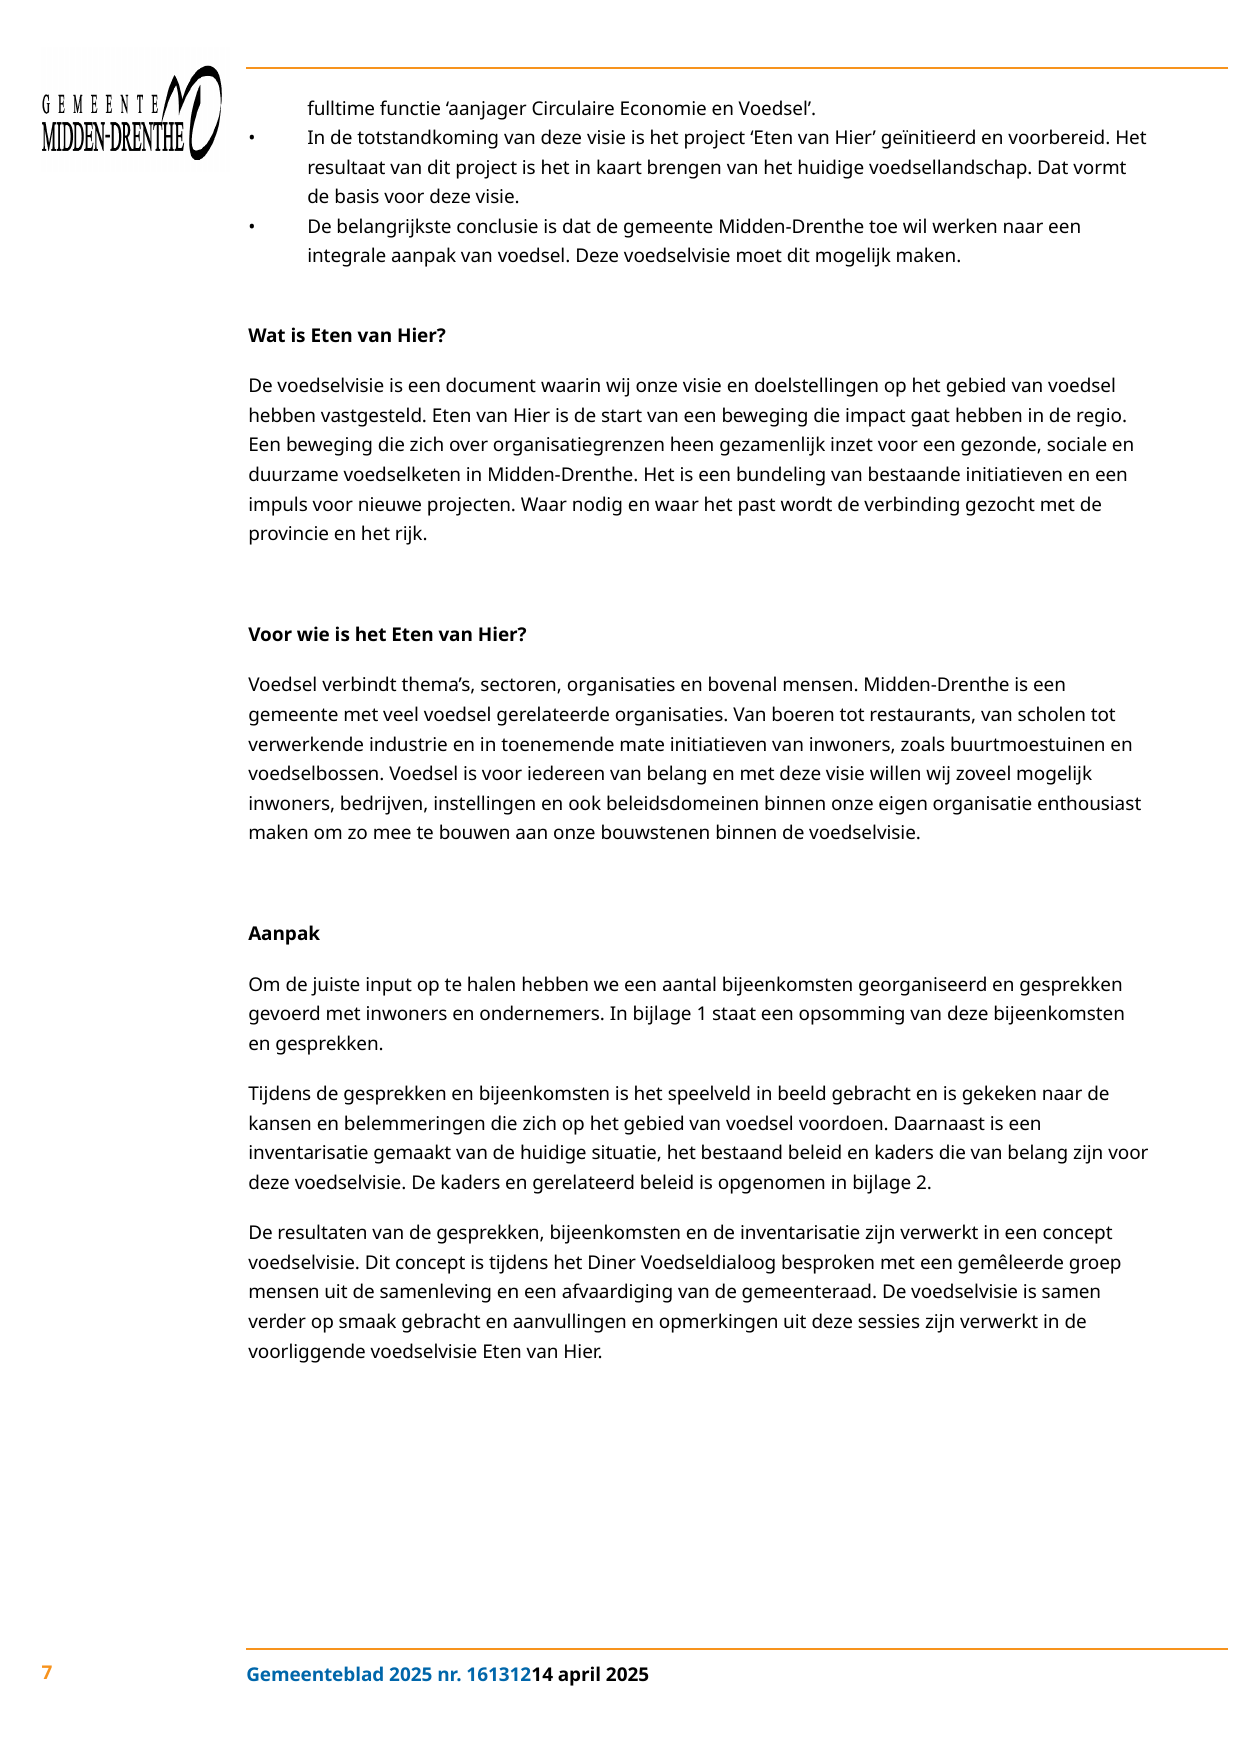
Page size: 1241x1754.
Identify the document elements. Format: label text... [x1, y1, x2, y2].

text De voedselvisie is een document waarin wij onze visie en doelstellingen op het gebied van voedsel hebben vastgesteld. Eten van Hier is de start van een beweging die impact gaat hebben in de regio. Een beweging die zich over organisatiegrenzen heen gezamenlijk inzet voor een gezonde, sociale en duurzame voedselketen in Midden-Drenthe. Het is een bundeling van bestaande initiatieven en een impuls voor nieuwe projecten. Waar nodig en waar het past wordt de verbinding gezocht met de provincie en het rijk. [248, 372, 1152, 546]
text Tijdens de gesprekken en bijeenkomsten is het speelveld in beeld gebracht en is gekeken naar de kansen en belemmeringen die zich op het gebied van voedsel voordoen. Daarnaast is een inventarisatie gemaakt van de huidige situatie, het bestaand beleid en kaders die van belang zijn voor deze voedselvisie. De kaders en gerelateerd beleid is opgenomen in bijlage 2. [248, 1080, 1152, 1195]
picture [41, 47, 231, 172]
text Voedsel verbindt thema’s, sectoren, organisaties en bovenal mensen. Midden-Drenthe is een gemeente met veel voedsel gerelateerde organisaties. Van boeren tot restaurants, van scholen tot verwerkende industrie en in toenemende mate initiatieven van inwoners, zoals buurtmoestuinen en voedselbossen. Voedsel is voor iedereen van belang en met deze visie willen wij zoveel mogelijk inwoners, bedrijven, instellingen en ook beleidsdomeinen binnen onze eigen organisatie enthousiast maken om zo mee te bouwen aan onze bouwstenen binnen de voedselvisie. [248, 672, 1152, 845]
table_header fulltime functie ‘aanjager Circulaire Economie en Voedsel’. In de totstandkoming van deze visie is het project ‘Eten van Hier’ geïnitieerd en voorbereid. Het resultaat van dit project is het in kaart brengen van het huidige voedsellandschap. Dat vormt de basis voor deze visie. De belangrijkste conclusie is dat de gemeente Midden-Drenthe toe wil werken naar een integrale aanpak van voedsel. Deze voedselvisie moet dit mogelijk maken. [248, 95, 1152, 268]
text Voor wie is het Eten van Hier? [248, 621, 1152, 647]
text Om de juiste input op te halen hebben we een aantal bijeenkomsten georganiseerd en gesprekken gevoerd met inwoners en ondernemers. In bijlage 1 staat een opsomming van deze bijeenkomsten en gesprekken. [248, 971, 1152, 1056]
text Wat is Eten van Hier? [248, 322, 1152, 348]
text De resultaten van de gesprekken, bijeenkomsten en de inventarisatie zijn verwerkt in een concept voedselvisie. Dit concept is tijdens het Diner Voedseldialoog besproken met een gemêleerde groep mensen uit de samenleving en een afvaardiging van de gemeenteraad. De voedselvisie is samen verder op smaak gebracht en aanvullingen en opmerkingen uit deze sessies zijn verwerkt in de voorliggende voedselvisie Eten van Hier. [248, 1219, 1152, 1364]
text Aanpak [248, 920, 1152, 946]
